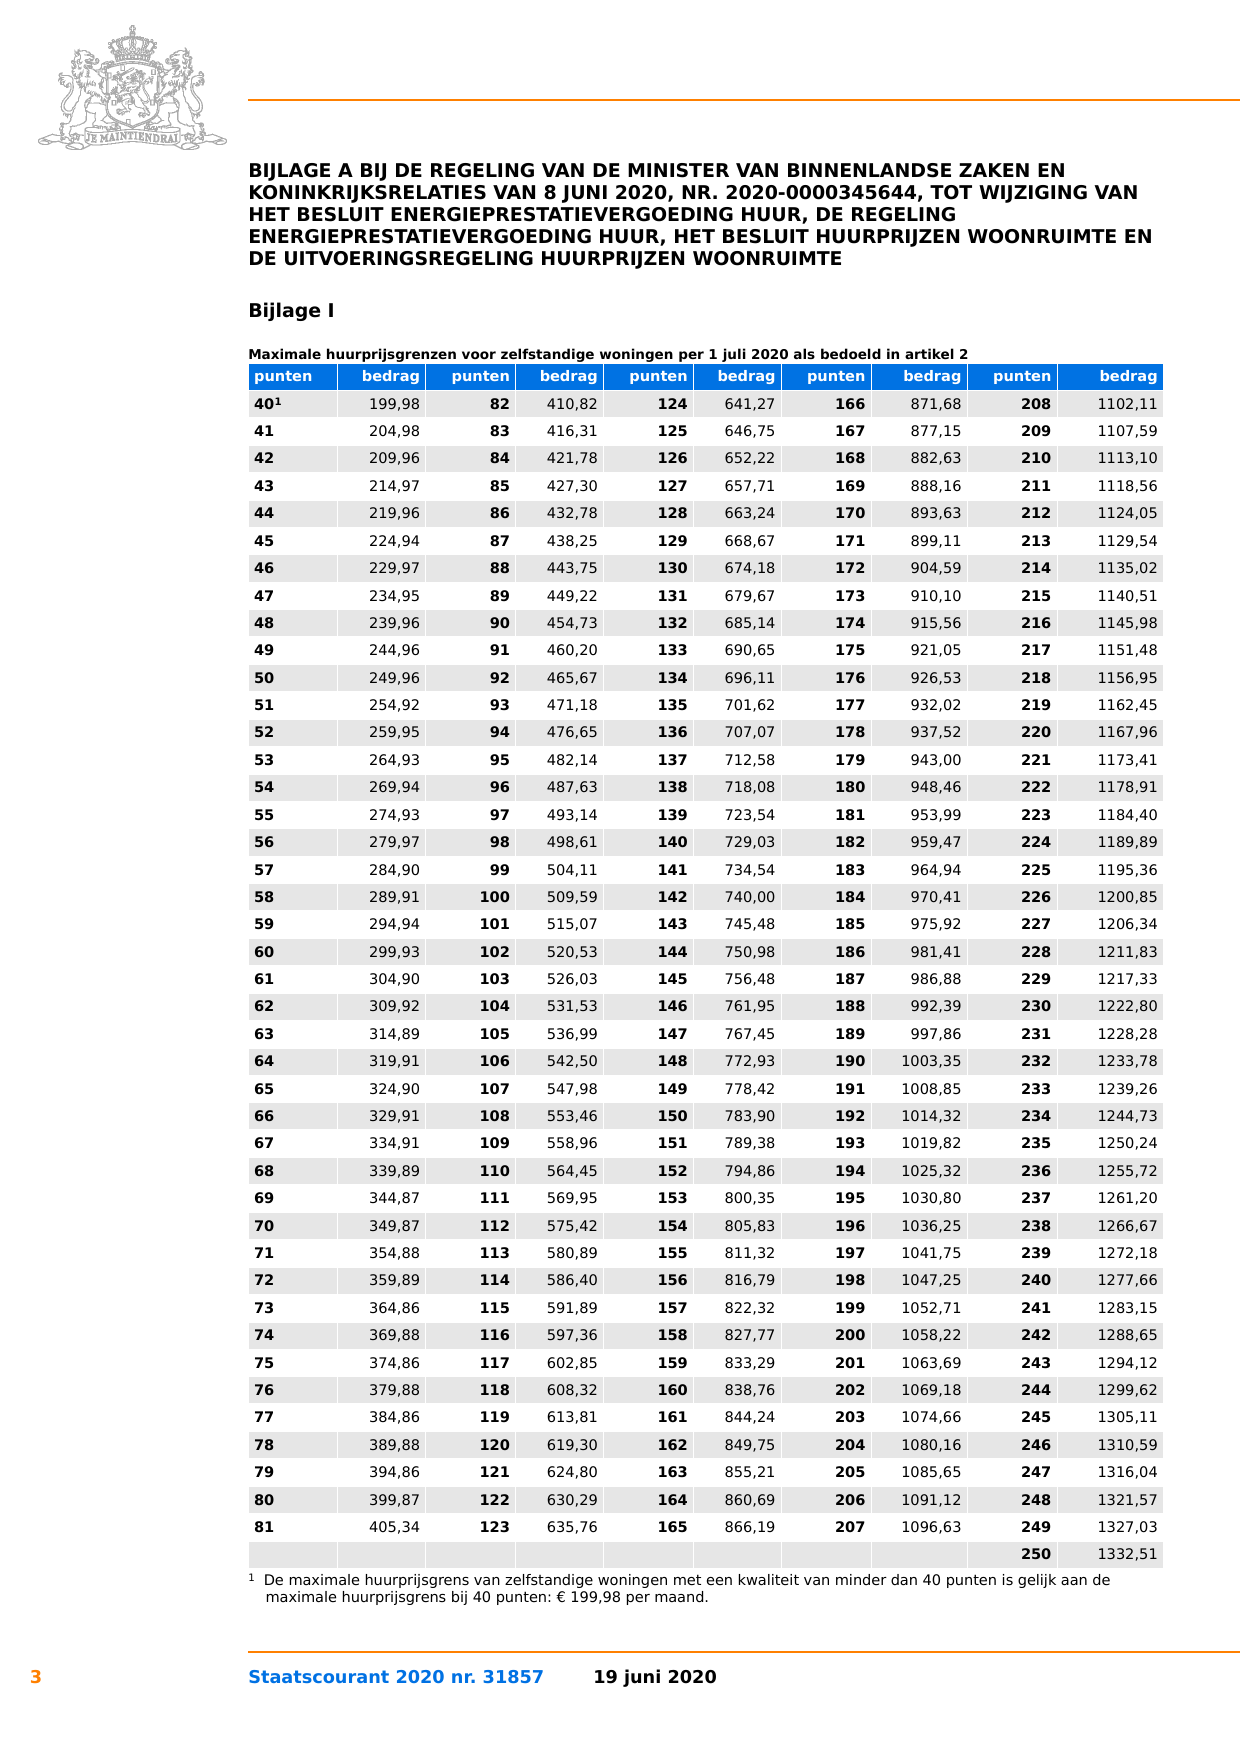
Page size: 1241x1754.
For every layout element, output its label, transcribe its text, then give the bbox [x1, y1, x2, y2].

table_cell 910,10 [872, 583, 967, 609]
table_cell 77 [249, 1405, 337, 1431]
table_cell 78 [249, 1432, 337, 1458]
table_cell [338, 1542, 425, 1568]
table_cell 93 [426, 692, 515, 719]
table_cell 1244,73 [1058, 1103, 1163, 1129]
table_cell punten [426, 364, 515, 390]
table_cell 838,76 [694, 1377, 781, 1403]
table_cell 712,58 [694, 747, 781, 773]
table_cell 591,89 [516, 1295, 603, 1321]
table_cell 674,18 [694, 555, 781, 582]
table_cell 173 [782, 583, 871, 609]
table_cell 157 [604, 1295, 693, 1321]
table_cell 888,16 [872, 473, 967, 499]
table_cell 986,88 [872, 966, 967, 993]
table_cell 1003,35 [872, 1049, 967, 1075]
table_cell bedrag [872, 364, 967, 390]
table_cell 220 [968, 720, 1057, 746]
table_cell 1085,65 [872, 1459, 967, 1486]
table_cell 1069,18 [872, 1377, 967, 1403]
table_cell 866,19 [694, 1514, 781, 1541]
table_cell 536,99 [516, 1021, 603, 1047]
table_cell 189 [782, 1021, 871, 1047]
table_cell 98 [426, 829, 515, 856]
table_cell bedrag [694, 364, 781, 390]
table_cell 112 [426, 1213, 515, 1239]
table_cell bedrag [1058, 364, 1163, 390]
table_cell 216 [968, 610, 1057, 636]
table_cell 740,00 [694, 884, 781, 910]
table_cell 937,52 [872, 720, 967, 746]
table_cell 794,86 [694, 1158, 781, 1184]
table_cell 170 [782, 501, 871, 527]
table_cell 176 [782, 665, 871, 691]
table_cell 745,48 [694, 911, 781, 938]
table_cell 85 [426, 473, 515, 499]
table_cell 150 [604, 1103, 693, 1129]
table_cell 1052,71 [872, 1295, 967, 1321]
table_cell 877,15 [872, 418, 967, 445]
table_cell 103 [426, 966, 515, 993]
subtitle BIJLAGE A BIJ DE REGELING VAN DE MINISTER VAN BINNENLANDSE ZAKEN EN KONINKRIJKSRELATIES VAN 8 JUNI 2020, NR. 2020-0000345644, TOT WIJZIGING VAN HET BESLUIT ENERGIEPRESTATIEVERGOEDING HUUR, DE REGELING ENERGIEPRESTATIEVERGOEDING HUUR, HET BESLUIT HUURPRIJZEN WOONRUIMTE EN DE UITVOERINGSREGELING HUURPRIJZEN WOONRUIMTE [248, 160, 1163, 270]
table_cell 1189,89 [1058, 829, 1163, 856]
table_cell 41 [249, 418, 337, 445]
table_cell 805,83 [694, 1213, 781, 1239]
table_cell 62 [249, 994, 337, 1020]
table_cell 83 [426, 418, 515, 445]
table_cell 569,95 [516, 1185, 603, 1212]
table_cell 1327,03 [1058, 1514, 1163, 1541]
table_cell 734,54 [694, 857, 781, 883]
table_cell 218 [968, 665, 1057, 691]
table_cell 482,14 [516, 747, 603, 773]
table_cell 146 [604, 994, 693, 1020]
table_cell 849,75 [694, 1432, 781, 1458]
table_cell 109 [426, 1131, 515, 1157]
table_cell 127 [604, 473, 693, 499]
table_cell 222 [968, 775, 1057, 801]
table_cell 696,11 [694, 665, 781, 691]
table_cell 646,75 [694, 418, 781, 445]
table_cell 580,89 [516, 1240, 603, 1267]
table_cell 114 [426, 1268, 515, 1294]
table_cell 57 [249, 857, 337, 883]
table_cell 166 [782, 391, 871, 417]
table_cell 254,92 [338, 692, 425, 719]
table_cell 635,76 [516, 1514, 603, 1541]
table_cell 772,93 [694, 1049, 781, 1075]
table_cell 42 [249, 446, 337, 472]
table_cell 155 [604, 1240, 693, 1267]
table_cell 159 [604, 1350, 693, 1376]
table_cell 199 [782, 1295, 871, 1321]
table_cell 493,14 [516, 802, 603, 828]
table_cell 195 [782, 1185, 871, 1212]
table_cell 1316,04 [1058, 1459, 1163, 1486]
table_cell 128 [604, 501, 693, 527]
table_cell 1250,24 [1058, 1131, 1163, 1157]
table_cell 132 [604, 610, 693, 636]
table_cell 449,22 [516, 583, 603, 609]
table_cell 476,65 [516, 720, 603, 746]
table_cell 82 [426, 391, 515, 417]
table_cell 102 [426, 939, 515, 965]
table_cell 180 [782, 775, 871, 801]
table_cell 226 [968, 884, 1057, 910]
table_cell 953,99 [872, 802, 967, 828]
table_cell 139 [604, 802, 693, 828]
table_cell 279,97 [338, 829, 425, 856]
table_cell 394,86 [338, 1459, 425, 1486]
table_cell 531,53 [516, 994, 603, 1020]
table_cell 72 [249, 1268, 337, 1294]
table_cell punten [604, 364, 693, 390]
table_cell 154 [604, 1213, 693, 1239]
table_cell 504,11 [516, 857, 603, 883]
table_cell 138 [604, 775, 693, 801]
table_cell 1217,33 [1058, 966, 1163, 993]
table_cell 487,63 [516, 775, 603, 801]
table_cell 238 [968, 1213, 1057, 1239]
table_cell 136 [604, 720, 693, 746]
table_cell 162 [604, 1432, 693, 1458]
table_cell 65 [249, 1076, 337, 1102]
table_cell 50 [249, 665, 337, 691]
table_cell 344,87 [338, 1185, 425, 1212]
table_cell 48 [249, 610, 337, 636]
table_cell 1129,54 [1058, 528, 1163, 554]
table_cell 92 [426, 665, 515, 691]
table_cell 289,91 [338, 884, 425, 910]
table_cell 1206,34 [1058, 911, 1163, 938]
table_cell 498,61 [516, 829, 603, 856]
table_cell 515,07 [516, 911, 603, 938]
table_cell 235 [968, 1131, 1057, 1157]
table_cell 204,98 [338, 418, 425, 445]
table_cell 948,46 [872, 775, 967, 801]
table_cell 641,27 [694, 391, 781, 417]
table_cell 364,86 [338, 1295, 425, 1321]
table_cell 172 [782, 555, 871, 582]
table_cell 133 [604, 638, 693, 664]
table_cell 46 [249, 555, 337, 582]
table_cell 369,88 [338, 1323, 425, 1349]
table_cell 95 [426, 747, 515, 773]
table_cell 871,68 [872, 391, 967, 417]
table_cell 855,21 [694, 1459, 781, 1486]
table_cell 79 [249, 1459, 337, 1486]
table_cell 1063,69 [872, 1350, 967, 1376]
table_cell 209,96 [338, 446, 425, 472]
table_cell 236 [968, 1158, 1057, 1184]
table_cell 811,32 [694, 1240, 781, 1267]
table_cell 915,56 [872, 610, 967, 636]
table_cell 1135,02 [1058, 555, 1163, 582]
table_cell 1255,72 [1058, 1158, 1163, 1184]
table_cell 174 [782, 610, 871, 636]
table_cell 51 [249, 692, 337, 719]
table_cell 602,85 [516, 1350, 603, 1376]
table_cell 177 [782, 692, 871, 719]
table_cell [604, 1542, 693, 1568]
table_cell 198 [782, 1268, 871, 1294]
table_cell 1118,56 [1058, 473, 1163, 499]
picture [38, 25, 227, 150]
table_cell 71 [249, 1240, 337, 1267]
table_cell 1025,32 [872, 1158, 967, 1184]
table_cell 100 [426, 884, 515, 910]
table_cell 209 [968, 418, 1057, 445]
table_cell 1332,51 [1058, 1542, 1163, 1568]
table_cell 179 [782, 747, 871, 773]
table_cell 943,00 [872, 747, 967, 773]
table_cell 201 [782, 1350, 871, 1376]
table_cell 1080,16 [872, 1432, 967, 1458]
table_cell 143 [604, 911, 693, 938]
table_cell 175 [782, 638, 871, 664]
table_cell 113 [426, 1240, 515, 1267]
table_cell 789,38 [694, 1131, 781, 1157]
table_cell 87 [426, 528, 515, 554]
table_cell 45 [249, 528, 337, 554]
table_cell 137 [604, 747, 693, 773]
table_cell 354,88 [338, 1240, 425, 1267]
table_cell 130 [604, 555, 693, 582]
table_cell 90 [426, 610, 515, 636]
table_cell 156 [604, 1268, 693, 1294]
table_cell 882,63 [872, 446, 967, 472]
table_cell 232 [968, 1049, 1057, 1075]
table_cell 553,46 [516, 1103, 603, 1129]
table_cell 182 [782, 829, 871, 856]
table_cell 149 [604, 1076, 693, 1102]
table_cell 1162,45 [1058, 692, 1163, 719]
table_cell 193 [782, 1131, 871, 1157]
table_cell 54 [249, 775, 337, 801]
table_cell 1167,96 [1058, 720, 1163, 746]
table_cell 274,93 [338, 802, 425, 828]
table_cell 208 [968, 391, 1057, 417]
table_cell 81 [249, 1514, 337, 1541]
table_cell 215 [968, 583, 1057, 609]
table_cell 47 [249, 583, 337, 609]
table_cell 833,29 [694, 1350, 781, 1376]
table_cell 405,34 [338, 1514, 425, 1541]
table_cell 148 [604, 1049, 693, 1075]
table_cell 1140,51 [1058, 583, 1163, 609]
table_cell 761,95 [694, 994, 781, 1020]
table_cell 141 [604, 857, 693, 883]
table_cell 199,98 [338, 391, 425, 417]
table_cell 707,07 [694, 720, 781, 746]
table_cell 432,78 [516, 501, 603, 527]
table_cell 750,98 [694, 939, 781, 965]
table_cell 53 [249, 747, 337, 773]
table_cell 231 [968, 1021, 1057, 1047]
table_cell 460,20 [516, 638, 603, 664]
table_cell 239 [968, 1240, 1057, 1267]
table_cell 192 [782, 1103, 871, 1129]
table_cell 75 [249, 1350, 337, 1376]
table_cell 259,95 [338, 720, 425, 746]
table_cell [694, 1542, 781, 1568]
table_cell 319,91 [338, 1049, 425, 1075]
table_cell 111 [426, 1185, 515, 1212]
table_cell 52 [249, 720, 337, 746]
table_cell 118 [426, 1377, 515, 1403]
table_cell 1145,98 [1058, 610, 1163, 636]
table_cell 241 [968, 1295, 1057, 1321]
table_cell 124 [604, 391, 693, 417]
table_cell 657,71 [694, 473, 781, 499]
table_cell 1200,85 [1058, 884, 1163, 910]
table_cell 975,92 [872, 911, 967, 938]
table_cell 800,35 [694, 1185, 781, 1212]
table_cell punten [249, 364, 337, 390]
table_cell 135 [604, 692, 693, 719]
table_cell 211 [968, 473, 1057, 499]
table_cell 339,89 [338, 1158, 425, 1184]
table_cell 243 [968, 1350, 1057, 1376]
table_cell 49 [249, 638, 337, 664]
table_cell [426, 1542, 515, 1568]
table_cell 1266,67 [1058, 1213, 1163, 1239]
table_cell 61 [249, 966, 337, 993]
table_cell 212 [968, 501, 1057, 527]
table_cell 401 [249, 391, 337, 417]
table_cell 624,80 [516, 1459, 603, 1486]
table_cell 520,53 [516, 939, 603, 965]
table_cell 106 [426, 1049, 515, 1075]
table_cell 379,88 [338, 1377, 425, 1403]
table_cell 1277,66 [1058, 1268, 1163, 1294]
table_cell 210 [968, 446, 1057, 472]
table_cell 1047,25 [872, 1268, 967, 1294]
table_cell 163 [604, 1459, 693, 1486]
table_cell 1091,12 [872, 1487, 967, 1513]
table_cell 55 [249, 802, 337, 828]
table_cell 107 [426, 1076, 515, 1102]
table_cell 213 [968, 528, 1057, 554]
table_cell 926,53 [872, 665, 967, 691]
table_cell 701,62 [694, 692, 781, 719]
table_cell [782, 1542, 871, 1568]
table_cell 269,94 [338, 775, 425, 801]
table_cell 221 [968, 747, 1057, 773]
table_cell 97 [426, 802, 515, 828]
table_cell 679,67 [694, 583, 781, 609]
table_cell 214,97 [338, 473, 425, 499]
table_cell 63 [249, 1021, 337, 1047]
table_cell 247 [968, 1459, 1057, 1486]
table_cell 893,63 [872, 501, 967, 527]
table_cell 183 [782, 857, 871, 883]
table_cell 58 [249, 884, 337, 910]
table_cell 74 [249, 1323, 337, 1349]
table_cell 191 [782, 1076, 871, 1102]
table_cell 171 [782, 528, 871, 554]
table_cell 992,39 [872, 994, 967, 1020]
table_cell 690,65 [694, 638, 781, 664]
table_cell 99 [426, 857, 515, 883]
table_cell 203 [782, 1405, 871, 1431]
table_cell 59 [249, 911, 337, 938]
table_cell 43 [249, 473, 337, 499]
table_cell 76 [249, 1377, 337, 1403]
table_cell 152 [604, 1158, 693, 1184]
table_cell 399,87 [338, 1487, 425, 1513]
table_cell 115 [426, 1295, 515, 1321]
table_cell 309,92 [338, 994, 425, 1020]
table_cell 89 [426, 583, 515, 609]
table_cell 1233,78 [1058, 1049, 1163, 1075]
table_cell 1305,11 [1058, 1405, 1163, 1431]
table_cell 1228,28 [1058, 1021, 1163, 1047]
table_cell 421,78 [516, 446, 603, 472]
table_cell 105 [426, 1021, 515, 1047]
table_cell 608,32 [516, 1377, 603, 1403]
table_cell 299,93 [338, 939, 425, 965]
table_cell 246 [968, 1432, 1057, 1458]
table_cell 1102,11 [1058, 391, 1163, 417]
table_cell 64 [249, 1049, 337, 1075]
table_cell 389,88 [338, 1432, 425, 1458]
table_cell 144 [604, 939, 693, 965]
table_cell 816,79 [694, 1268, 781, 1294]
table_cell 1184,40 [1058, 802, 1163, 828]
table_cell 1107,59 [1058, 418, 1163, 445]
subtitle Bijlage I [248, 300, 1163, 322]
table_cell 1294,12 [1058, 1350, 1163, 1376]
table_cell 767,45 [694, 1021, 781, 1047]
table_cell 187 [782, 966, 871, 993]
table_cell 234,95 [338, 583, 425, 609]
table_cell 454,73 [516, 610, 603, 636]
table_cell 334,91 [338, 1131, 425, 1157]
table_cell 245 [968, 1405, 1057, 1431]
table_cell 184 [782, 884, 871, 910]
table_cell 465,67 [516, 665, 603, 691]
table_cell 129 [604, 528, 693, 554]
table_cell 427,30 [516, 473, 603, 499]
table_cell 932,02 [872, 692, 967, 719]
table_cell 86 [426, 501, 515, 527]
table_cell 416,31 [516, 418, 603, 445]
table_cell 827,77 [694, 1323, 781, 1349]
table_cell 197 [782, 1240, 871, 1267]
table_cell 140 [604, 829, 693, 856]
table_cell [249, 1542, 337, 1568]
table_cell 630,29 [516, 1487, 603, 1513]
table_cell 223 [968, 802, 1057, 828]
table_cell 206 [782, 1487, 871, 1513]
table_cell 122 [426, 1487, 515, 1513]
table_cell 202 [782, 1377, 871, 1403]
table_cell 190 [782, 1049, 871, 1075]
table_cell 1178,91 [1058, 775, 1163, 801]
table_cell 652,22 [694, 446, 781, 472]
table_cell 204 [782, 1432, 871, 1458]
table_cell 1030,80 [872, 1185, 967, 1212]
table_cell 131 [604, 583, 693, 609]
table_cell 134 [604, 665, 693, 691]
table_cell 1211,83 [1058, 939, 1163, 965]
table_cell 860,69 [694, 1487, 781, 1513]
table_cell 240 [968, 1268, 1057, 1294]
table_cell 1195,36 [1058, 857, 1163, 883]
table_cell 228 [968, 939, 1057, 965]
table_cell 158 [604, 1323, 693, 1349]
table_cell 117 [426, 1350, 515, 1376]
table_cell 205 [782, 1459, 871, 1486]
table_cell 56 [249, 829, 337, 856]
table_cell 161 [604, 1405, 693, 1431]
table_cell 248 [968, 1487, 1057, 1513]
table_cell 904,59 [872, 555, 967, 582]
table_cell 169 [782, 473, 871, 499]
table_cell 294,94 [338, 911, 425, 938]
table_cell 685,14 [694, 610, 781, 636]
table_header Maximale huurprijsgrenzen voor zelfstandige woningen per 1 juli 2020 als bedoeld in artikel 2 [248, 347, 1163, 362]
table_cell 196 [782, 1213, 871, 1239]
table_cell 67 [249, 1131, 337, 1157]
table_cell 229,97 [338, 555, 425, 582]
table_cell bedrag [516, 364, 603, 390]
table_cell 200 [782, 1323, 871, 1349]
table_cell 1096,63 [872, 1514, 967, 1541]
table_cell 249,96 [338, 665, 425, 691]
table_cell 349,87 [338, 1213, 425, 1239]
table_cell 1239,26 [1058, 1076, 1163, 1102]
table_cell 1310,59 [1058, 1432, 1163, 1458]
table_cell 242 [968, 1323, 1057, 1349]
table_cell punten [968, 364, 1057, 390]
table_cell 164 [604, 1487, 693, 1513]
table_cell 120 [426, 1432, 515, 1458]
table_cell 168 [782, 446, 871, 472]
table_cell 70 [249, 1213, 337, 1239]
table_cell 66 [249, 1103, 337, 1129]
table_cell 207 [782, 1514, 871, 1541]
table_cell 119 [426, 1405, 515, 1431]
table_cell 1019,82 [872, 1131, 967, 1157]
table_cell 1288,65 [1058, 1323, 1163, 1349]
table_cell 237 [968, 1185, 1057, 1212]
table_cell 723,54 [694, 802, 781, 828]
table_cell 244,96 [338, 638, 425, 664]
table_cell 178 [782, 720, 871, 746]
table_cell 227 [968, 911, 1057, 938]
table_cell 68 [249, 1158, 337, 1184]
table_cell 384,86 [338, 1405, 425, 1431]
table_cell 547,98 [516, 1076, 603, 1102]
table_cell 1272,18 [1058, 1240, 1163, 1267]
table_cell 718,08 [694, 775, 781, 801]
table_cell 1321,57 [1058, 1487, 1163, 1513]
table_cell 185 [782, 911, 871, 938]
table_cell 542,50 [516, 1049, 603, 1075]
table_cell 219 [968, 692, 1057, 719]
table_cell 564,45 [516, 1158, 603, 1184]
table_cell 147 [604, 1021, 693, 1047]
table_cell 104 [426, 994, 515, 1020]
table_cell 88 [426, 555, 515, 582]
table_cell 756,48 [694, 966, 781, 993]
table_cell 304,90 [338, 966, 425, 993]
table_cell 613,81 [516, 1405, 603, 1431]
table_cell 1036,25 [872, 1213, 967, 1239]
table_cell 981,41 [872, 939, 967, 965]
table_cell 1074,66 [872, 1405, 967, 1431]
table_cell 619,30 [516, 1432, 603, 1458]
table_cell 959,47 [872, 829, 967, 856]
table_cell 1014,32 [872, 1103, 967, 1129]
table_cell 586,40 [516, 1268, 603, 1294]
table_cell 125 [604, 418, 693, 445]
table_cell 1261,20 [1058, 1185, 1163, 1212]
table_cell 126 [604, 446, 693, 472]
table_cell 329,91 [338, 1103, 425, 1129]
table_cell 284,90 [338, 857, 425, 883]
table_cell 230 [968, 994, 1057, 1020]
table_cell 188 [782, 994, 871, 1020]
table_cell 160 [604, 1377, 693, 1403]
table_cell 167 [782, 418, 871, 445]
table_cell 1058,22 [872, 1323, 967, 1349]
table_cell 224,94 [338, 528, 425, 554]
table_cell 142 [604, 884, 693, 910]
table_cell 249 [968, 1514, 1057, 1541]
table_cell 410,82 [516, 391, 603, 417]
table_cell 964,94 [872, 857, 967, 883]
table_cell 73 [249, 1295, 337, 1321]
table_cell 181 [782, 802, 871, 828]
table_cell 1041,75 [872, 1240, 967, 1267]
table_cell 214 [968, 555, 1057, 582]
table_cell 244 [968, 1377, 1057, 1403]
table_cell 101 [426, 911, 515, 938]
table_cell 194 [782, 1158, 871, 1184]
table_cell 151 [604, 1131, 693, 1157]
table_cell [516, 1542, 603, 1568]
table_cell 153 [604, 1185, 693, 1212]
table_cell 110 [426, 1158, 515, 1184]
table_cell 1283,15 [1058, 1295, 1163, 1321]
table_cell 844,24 [694, 1405, 781, 1431]
table_cell 234 [968, 1103, 1057, 1129]
table_cell 1173,41 [1058, 747, 1163, 773]
table_cell 663,24 [694, 501, 781, 527]
table_cell 1222,80 [1058, 994, 1163, 1020]
table_cell 729,03 [694, 829, 781, 856]
table_cell 224 [968, 829, 1057, 856]
table_cell 233 [968, 1076, 1057, 1102]
table_cell 314,89 [338, 1021, 425, 1047]
table_cell 217 [968, 638, 1057, 664]
table_cell 219,96 [338, 501, 425, 527]
table_cell 145 [604, 966, 693, 993]
table_cell 668,67 [694, 528, 781, 554]
table_cell 575,42 [516, 1213, 603, 1239]
table_cell 438,25 [516, 528, 603, 554]
table_cell 1008,85 [872, 1076, 967, 1102]
table_cell 69 [249, 1185, 337, 1212]
table_cell bedrag [338, 364, 425, 390]
table_cell 84 [426, 446, 515, 472]
table_cell 778,42 [694, 1076, 781, 1102]
table_cell 96 [426, 775, 515, 801]
table_cell 165 [604, 1514, 693, 1541]
table_cell 91 [426, 638, 515, 664]
table_cell 970,41 [872, 884, 967, 910]
table_cell 921,05 [872, 638, 967, 664]
table_cell 108 [426, 1103, 515, 1129]
table_cell 1113,10 [1058, 446, 1163, 472]
table_cell 186 [782, 939, 871, 965]
table_cell 822,32 [694, 1295, 781, 1321]
table_cell 558,96 [516, 1131, 603, 1157]
table_cell 526,03 [516, 966, 603, 993]
table_cell punten [782, 364, 871, 390]
table_cell 899,11 [872, 528, 967, 554]
table_cell 509,59 [516, 884, 603, 910]
table_cell [872, 1542, 967, 1568]
table_cell 1156,95 [1058, 665, 1163, 691]
table_cell 121 [426, 1459, 515, 1486]
table_cell 264,93 [338, 747, 425, 773]
table_cell 359,89 [338, 1268, 425, 1294]
table_cell 1299,62 [1058, 1377, 1163, 1403]
table_cell 94 [426, 720, 515, 746]
table_cell 324,90 [338, 1076, 425, 1102]
table_cell 1151,48 [1058, 638, 1163, 664]
table_cell 229 [968, 966, 1057, 993]
table_cell 80 [249, 1487, 337, 1513]
table_cell 239,96 [338, 610, 425, 636]
table_cell 374,86 [338, 1350, 425, 1376]
table_cell 443,75 [516, 555, 603, 582]
table_cell 44 [249, 501, 337, 527]
table_cell 997,86 [872, 1021, 967, 1047]
table_cell 116 [426, 1323, 515, 1349]
table_cell 1124,05 [1058, 501, 1163, 527]
table_cell 60 [249, 939, 337, 965]
table_cell 225 [968, 857, 1057, 883]
table_cell 250 [968, 1542, 1057, 1568]
table_cell 1 De maximale huurprijsgrens van zelfstandige woningen met een kwaliteit van minder dan 40 punten is gelijk aan de maximale huurprijsgrens bij 40 punten: € 199,98 per maand. [248, 1569, 1163, 1606]
table_cell 597,36 [516, 1323, 603, 1349]
table_cell 123 [426, 1514, 515, 1541]
table_cell 471,18 [516, 692, 603, 719]
table_cell 783,90 [694, 1103, 781, 1129]
